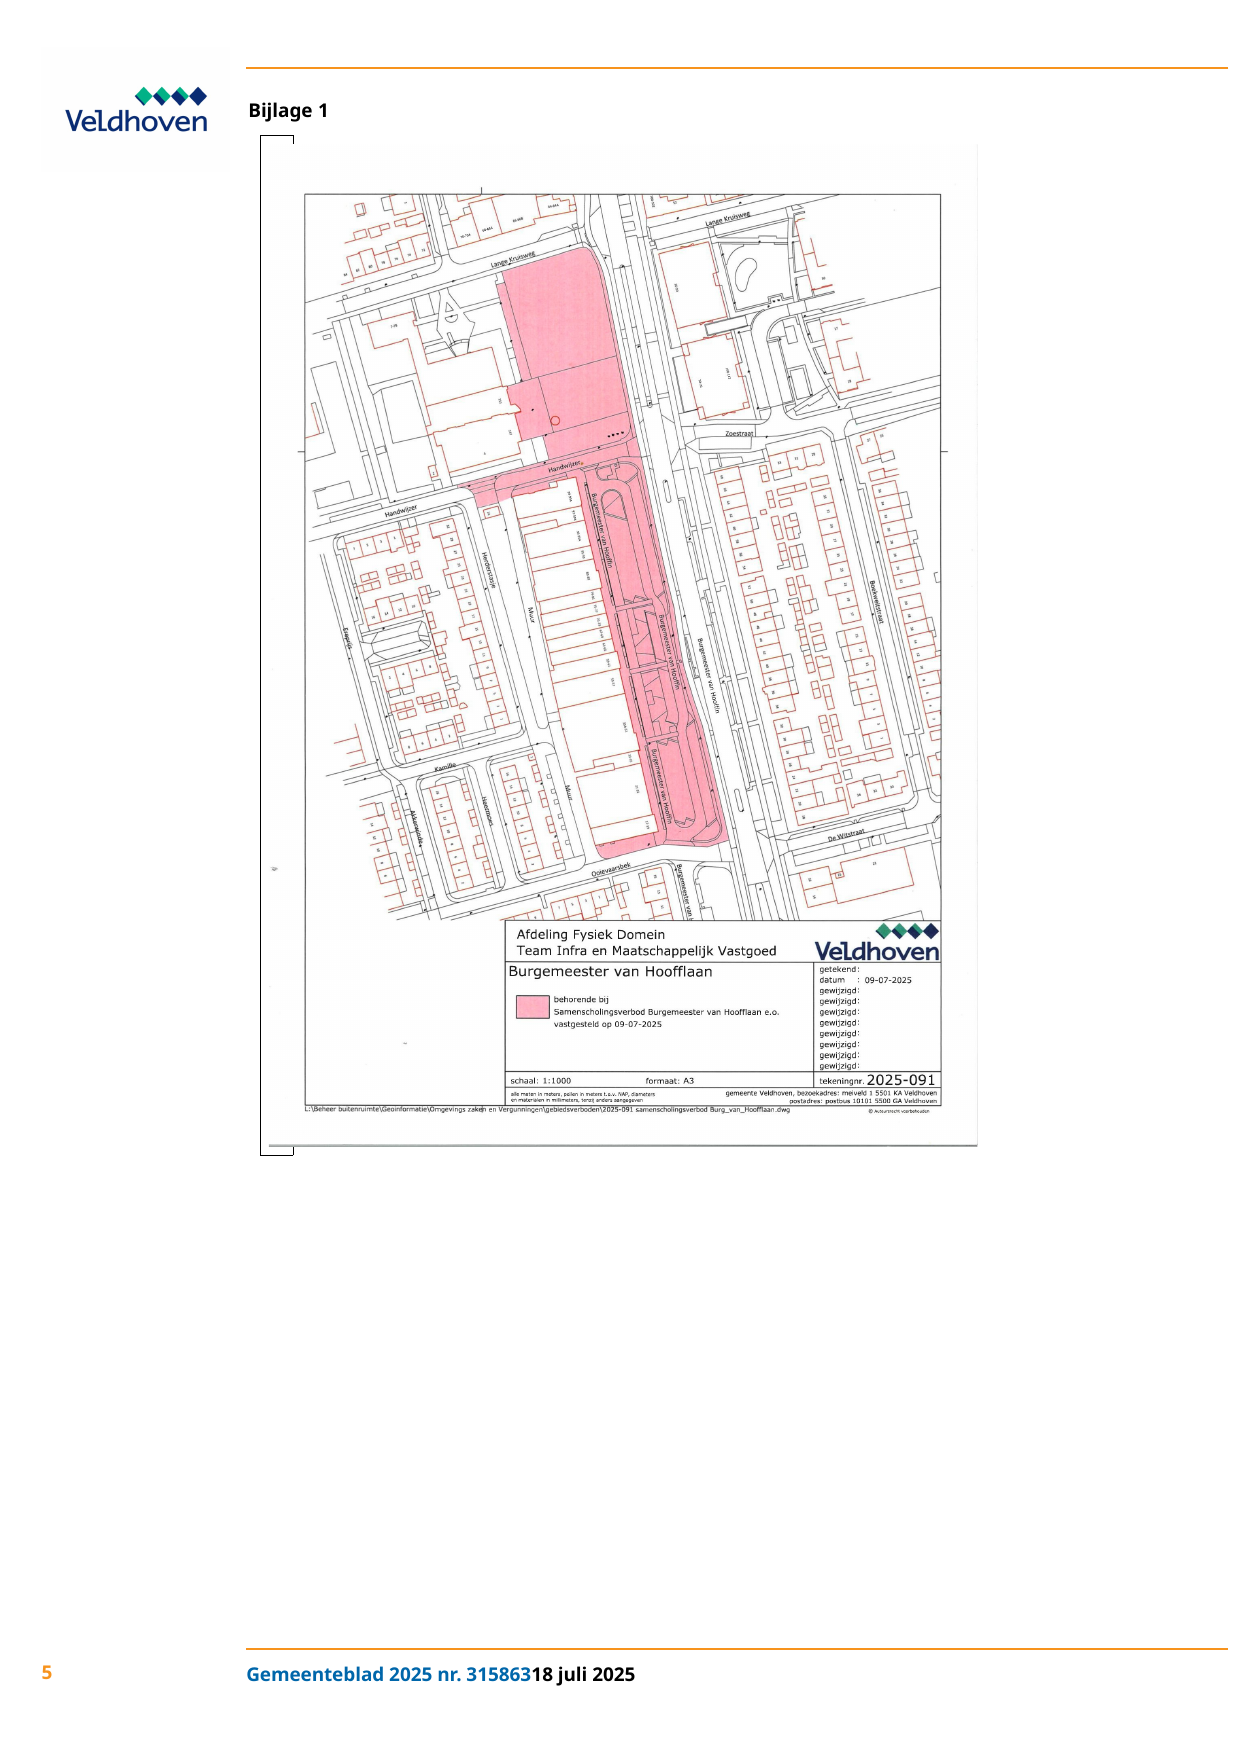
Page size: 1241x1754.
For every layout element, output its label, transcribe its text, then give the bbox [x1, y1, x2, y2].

picture [41, 47, 231, 172]
picture [268, 144, 978, 1147]
text Bijlage 1 [248, 95, 1152, 123]
